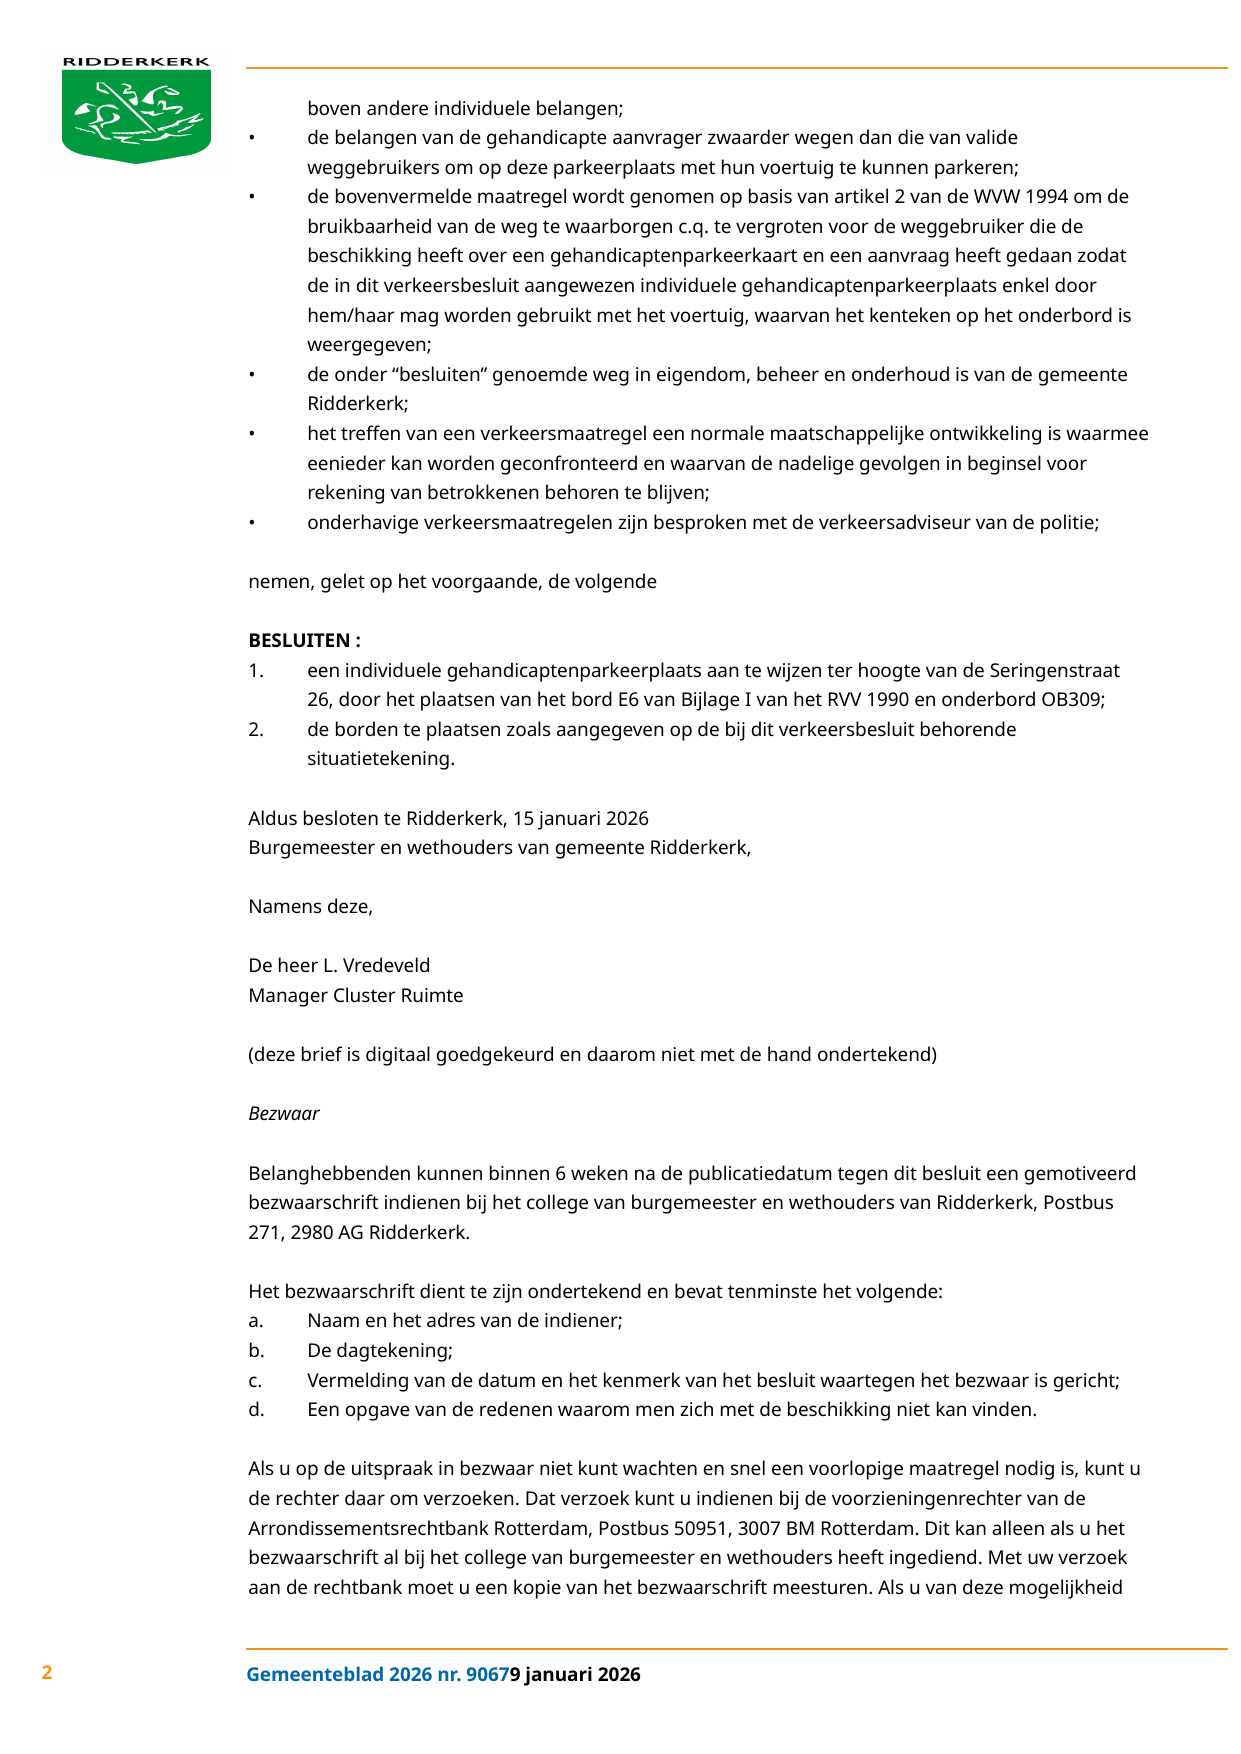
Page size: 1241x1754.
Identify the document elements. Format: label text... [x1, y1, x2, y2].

text Burgemeester en wethouders van gemeente Ridderkerk, [248, 834, 1152, 860]
text Manager Cluster Ruimte [248, 982, 1152, 1008]
text BESLUITEN : [248, 627, 1152, 653]
list de onder “besluiten” genoemde weg in eigendom, beheer en onderhoud is van de gemeente Ridderkerk; [248, 361, 1152, 416]
text Namens deze, [248, 893, 1152, 919]
text De heer L. Vredeveld [248, 953, 1152, 978]
text (deze brief is digitaal goedgekeurd en daarom niet met de hand ondertekend) [248, 1041, 1152, 1067]
list Vermelding van de datum en het kenmerk van het besluit waartegen het bezwaar is gericht; [248, 1367, 1152, 1393]
list een individuele gehandicaptenparkeerplaats aan te wijzen ter hoogte van de Seringenstraat 26, door het plaatsen van het bord E6 van Bijlage I van het RVV 1990 en onderbord OB309; [248, 657, 1152, 712]
text Aldus besloten te Ridderkerk, 15 januari 2026 [248, 805, 1152, 831]
list de belangen van de gehandicapte aanvrager zwaarder wegen dan die van valide weggebruikers om op deze parkeerplaats met hun voertuig te kunnen parkeren; [248, 124, 1152, 180]
list onderhavige verkeersmaatregelen zijn besproken met de verkeersadviseur van de politie; [248, 509, 1152, 535]
text Als u op de uitspraak in bezwaar niet kunt wachten en snel een voorlopige maatregel nodig is, kunt u de rechter daar om verzoeken. Dat verzoek kunt u indienen bij de voorzieningenrechter van de Arrondissementsrechtbank Rotterdam, Postbus 50951, 3007 BM Rotterdam. Dit kan alleen als u het bezwaarschrift al bij het college van burgemeester en wethouders heeft ingediend. Met uw verzoek aan de rechtbank moet u een kopie van het bezwaarschrift meesturen. Als u van deze mogelijkheid [248, 1456, 1152, 1600]
list De dagtekening; [248, 1337, 1152, 1363]
text Het bezwaarschrift dient te zijn ondertekend en bevat tenminste het volgende: [248, 1278, 1152, 1304]
picture [41, 47, 231, 172]
list de bovenvermelde maatregel wordt genomen op basis van artikel 2 van de WVW 1994 om de bruikbaarheid van de weg te waarborgen c.q. te vergroten voor de weggebruiker die de beschikking heeft over een gehandicaptenparkeerkaart en een aanvraag heeft gedaan zodat de in dit verkeersbesluit aangewezen individuele gehandicaptenparkeerplaats enkel door hem/haar mag worden gebruikt met het voertuig, waarvan het kenteken op het onderbord is weergegeven; [248, 183, 1152, 357]
list de borden te plaatsen zoals aangegeven op de bij dit verkeersbesluit behorende situatietekening. [248, 716, 1152, 771]
text Belanghebbenden kunnen binnen 6 weken na de publicatiedatum tegen dit besluit een gemotiveerd bezwaarschrift indienen bij het college van burgemeester en wethouders van Ridderkerk, Postbus 271, 2980 AG Ridderkerk. [248, 1160, 1152, 1245]
text Bezwaar [248, 1101, 1152, 1126]
list boven andere individuele belangen; [248, 95, 1152, 121]
list Naam en het adres van de indiener; [248, 1308, 1152, 1333]
text nemen, gelet op het voorgaande, de volgende [248, 568, 1152, 594]
list Een opgave van de redenen waarom men zich met de beschikking niet kan vinden. [248, 1396, 1152, 1422]
list het treffen van een verkeersmaatregel een normale maatschappelijke ontwikkeling is waarmee eenieder kan worden geconfronteerd en waarvan de nadelige gevolgen in beginsel voor rekening van betrokkenen behoren te blijven; [248, 420, 1152, 505]
